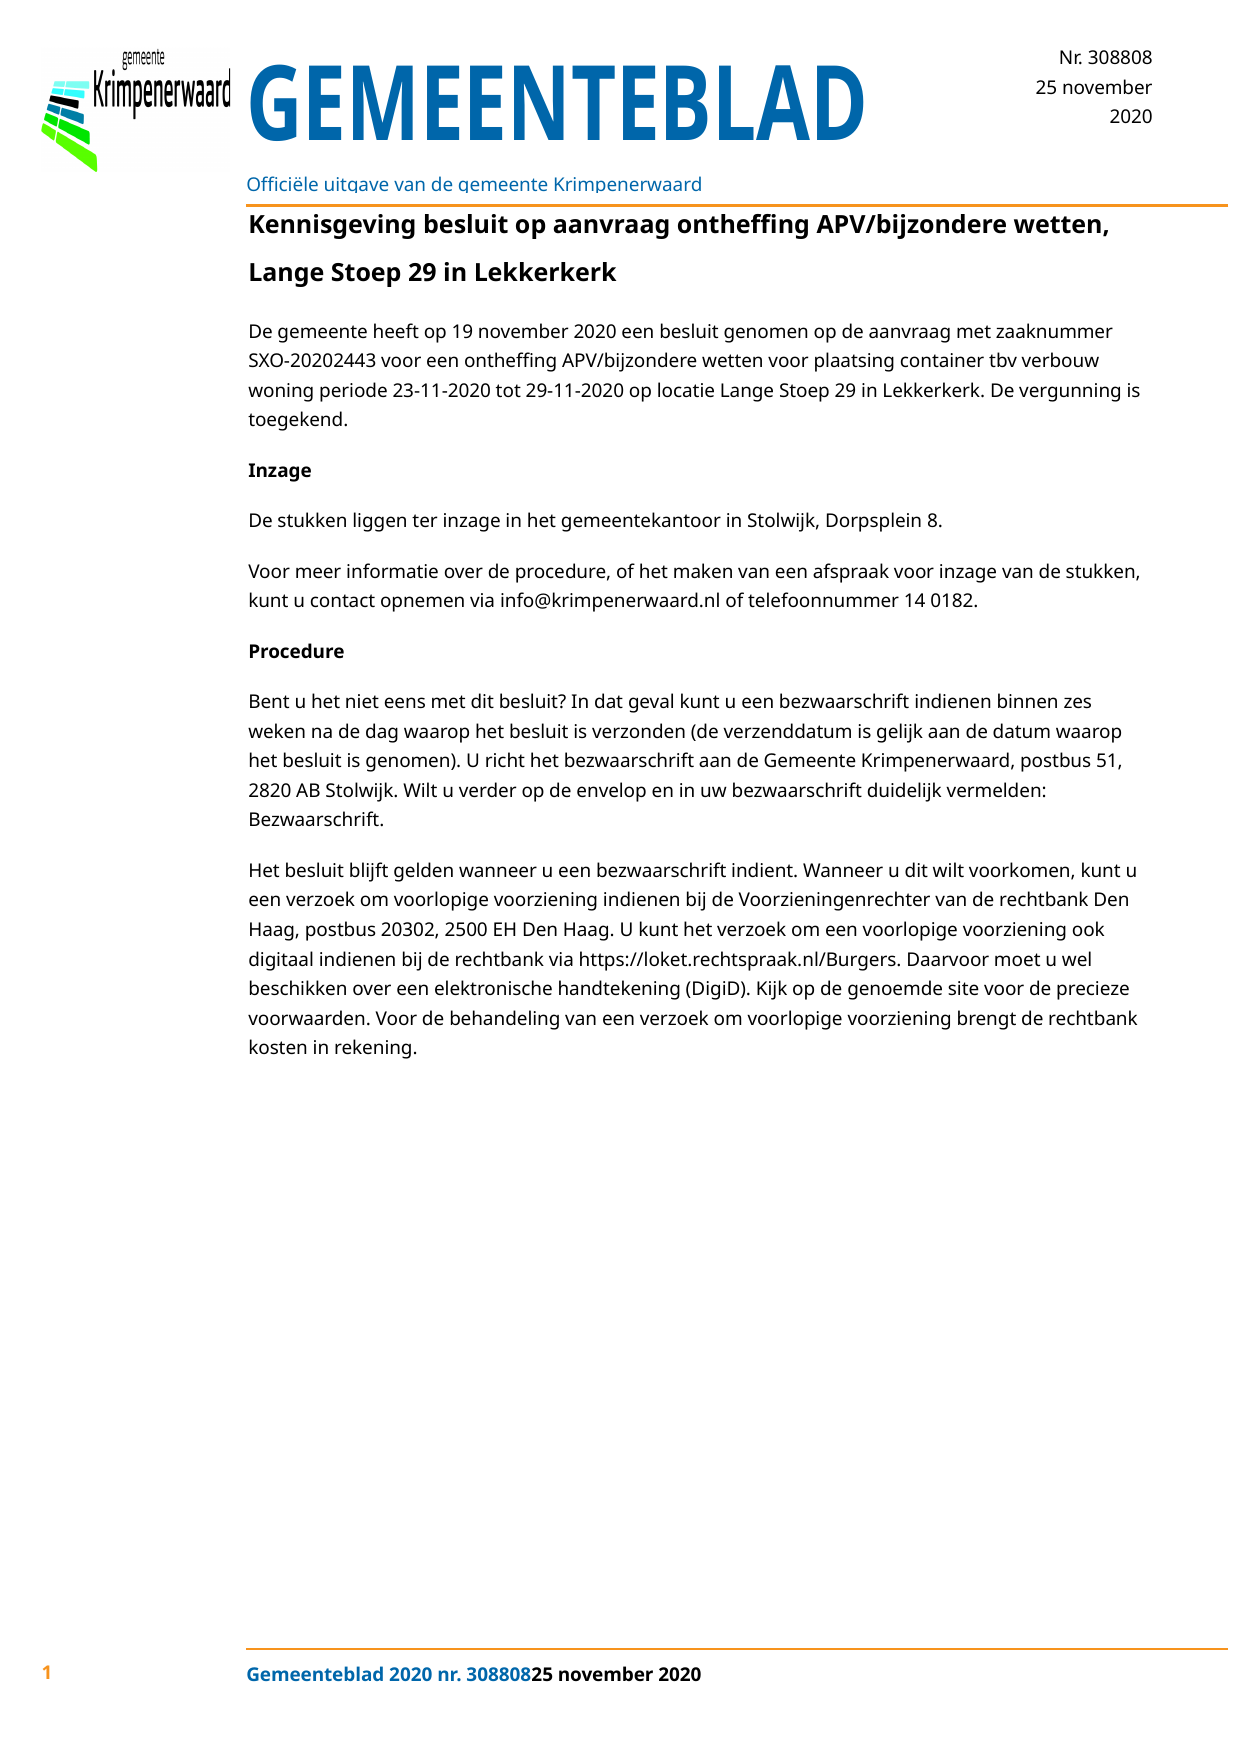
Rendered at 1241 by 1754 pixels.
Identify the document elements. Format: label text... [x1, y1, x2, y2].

text Inzage [248, 457, 1152, 483]
text De stukken liggen ter inzage in het gemeentekantoor in Stolwijk, Dorpsplein 8. [248, 507, 1152, 533]
text De gemeente heeft op 19 november 2020 een besluit genomen op de aanvraag met zaaknummer SXO-20202443 voor een ontheffing APV/bijzondere wetten voor plaatsing container tbv verbouw woning periode 23-11-2020 tot 29-11-2020 op locatie Lange Stoep 29 in Lekkerkerk. De vergunning is toegekend. [248, 318, 1152, 432]
picture [41, 47, 231, 172]
text Kennisgeving besluit op aanvraag ontheffing APV/bijzondere wetten, Lange Stoep 29 in Lekkerkerk [248, 207, 1152, 288]
text Procedure [248, 638, 1152, 664]
text Voor meer informatie over de procedure, of het maken van een afspraak voor inzage van de stukken, kunt u contact opnemen via info@krimpenerwaard.nl of telefoonnummer 14 0182. [248, 558, 1152, 613]
text Bent u het niet eens met dit besluit? In dat geval kunt u een bezwaarschrift indienen binnen zes weken na de dag waarop het besluit is verzonden (de verzenddatum is gelijk aan de datum waarop het besluit is genomen). U richt het bezwaarschrift aan de Gemeente Krimpenerwaard, postbus 51, 2820 AB Stolwijk. Wilt u verder op de envelop en in uw bezwaarschrift duidelijk vermelden: Bezwaarschrift. [248, 688, 1152, 832]
text Het besluit blijft gelden wanneer u een bezwaarschrift indient. Wanneer u dit wilt voorkomen, kunt u een verzoek om voorlopige voorziening indienen bij de Voorzieningenrechter van de rechtbank Den Haag, postbus 20302, 2500 EH Den Haag. U kunt het verzoek om een voorlopige voorziening ook digitaal indienen bij de rechtbank via https://loket.rechtspraak.nl/Burgers. Daarvoor moet u wel beschikken over een elektronische handtekening (DigiD). Kijk op de genoemde site voor de precieze voorwaarden. Voor de behandeling van een verzoek om voorlopige voorziening brengt de rechtbank kosten in rekening. [248, 857, 1152, 1060]
